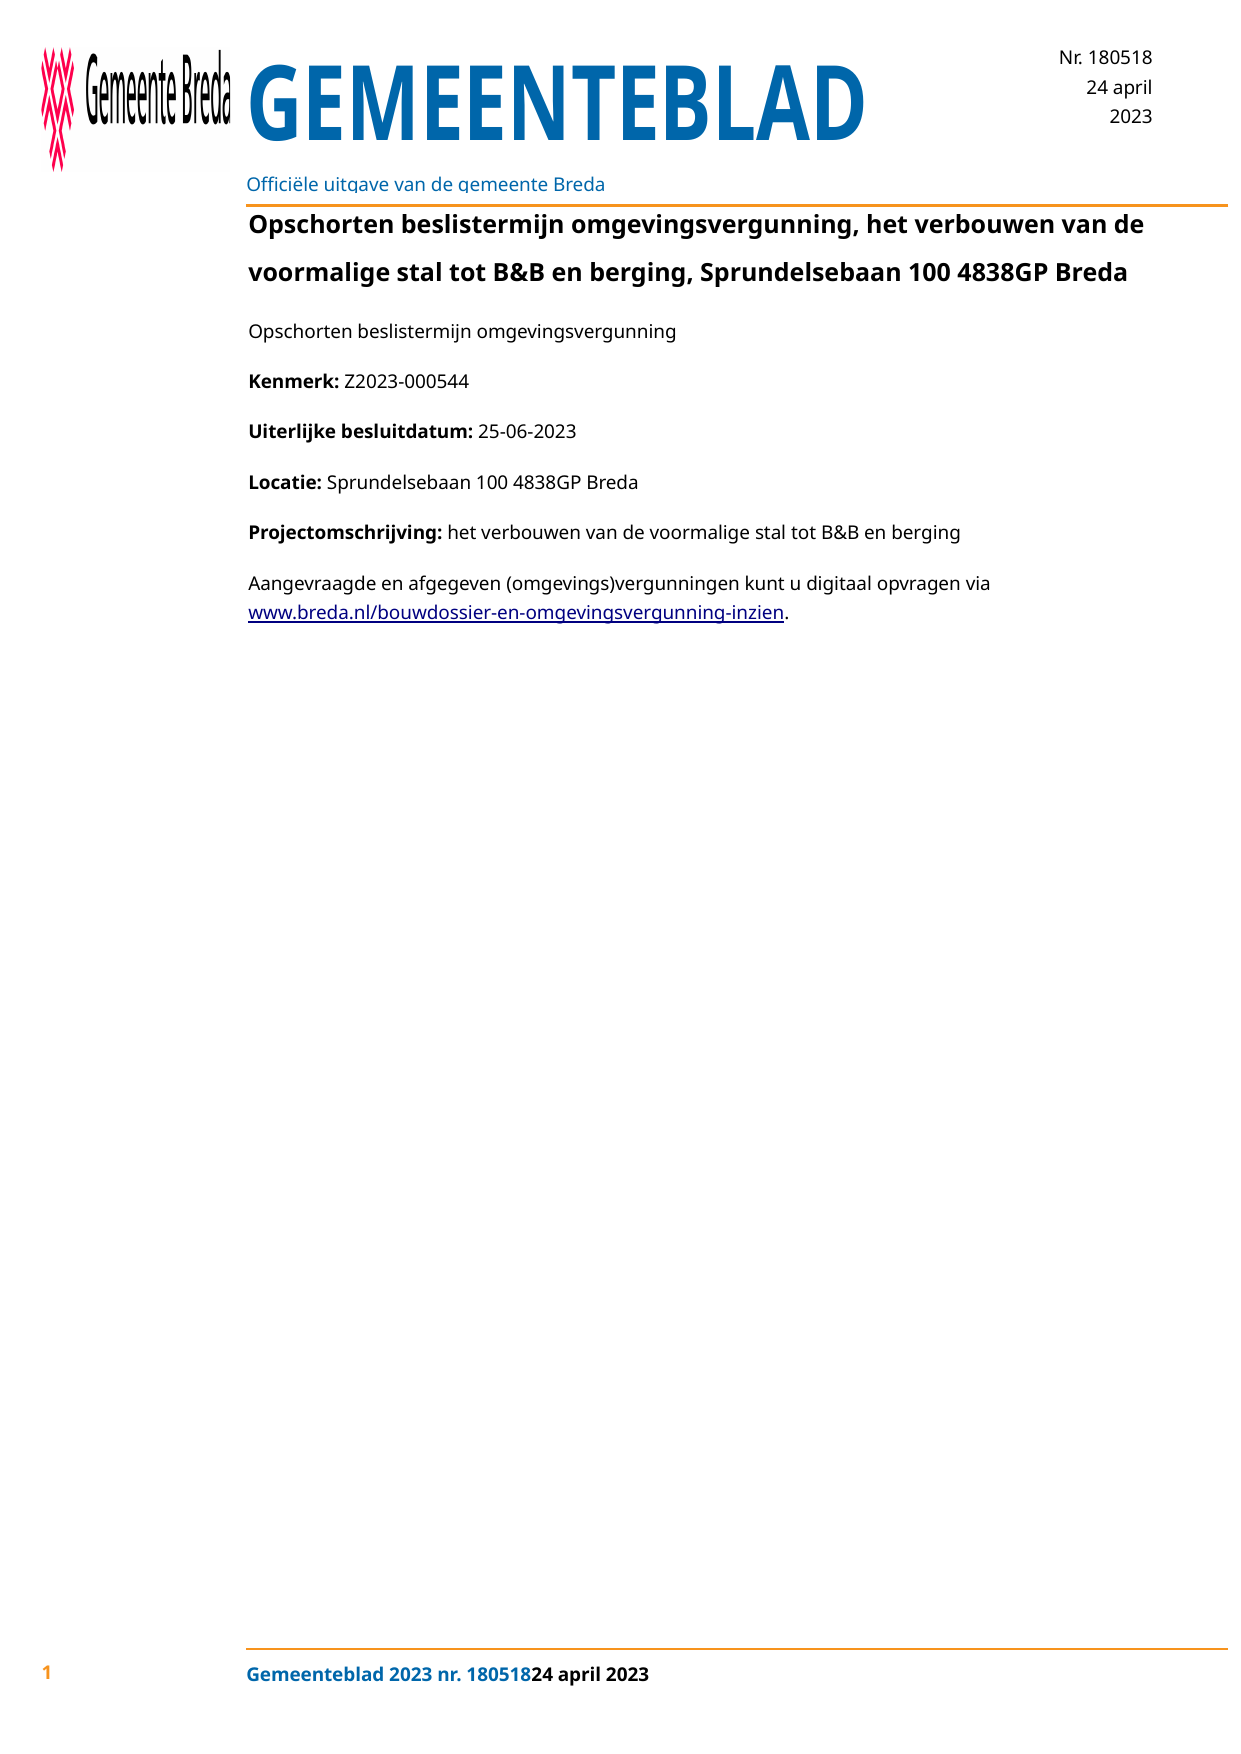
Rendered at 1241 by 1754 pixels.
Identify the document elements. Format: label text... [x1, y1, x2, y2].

text Kenmerk: Z2023-000544 [248, 368, 1152, 394]
picture [41, 47, 231, 172]
text Projectomschrijving: het verbouwen van de voormalige stal tot B&B en berging [248, 519, 1152, 545]
text Aangevraagde en afgegeven (omgevings)vergunningen kunt u digitaal opvragen via www.breda.nl/bouwdossier-en-omgevingsvergunning-inzien. [248, 570, 1152, 625]
text Uiterlijke besluitdatum: 25-06-2023 [248, 419, 1152, 444]
text Opschorten beslistermijn omgevingsvergunning, het verbouwen van de voormalige stal tot B&B en berging, Sprundelsebaan 100 4838GP Breda [248, 207, 1152, 288]
text Locatie: Sprundelsebaan 100 4838GP Breda [248, 469, 1152, 495]
text Opschorten beslistermijn omgevingsvergunning [248, 318, 1152, 344]
